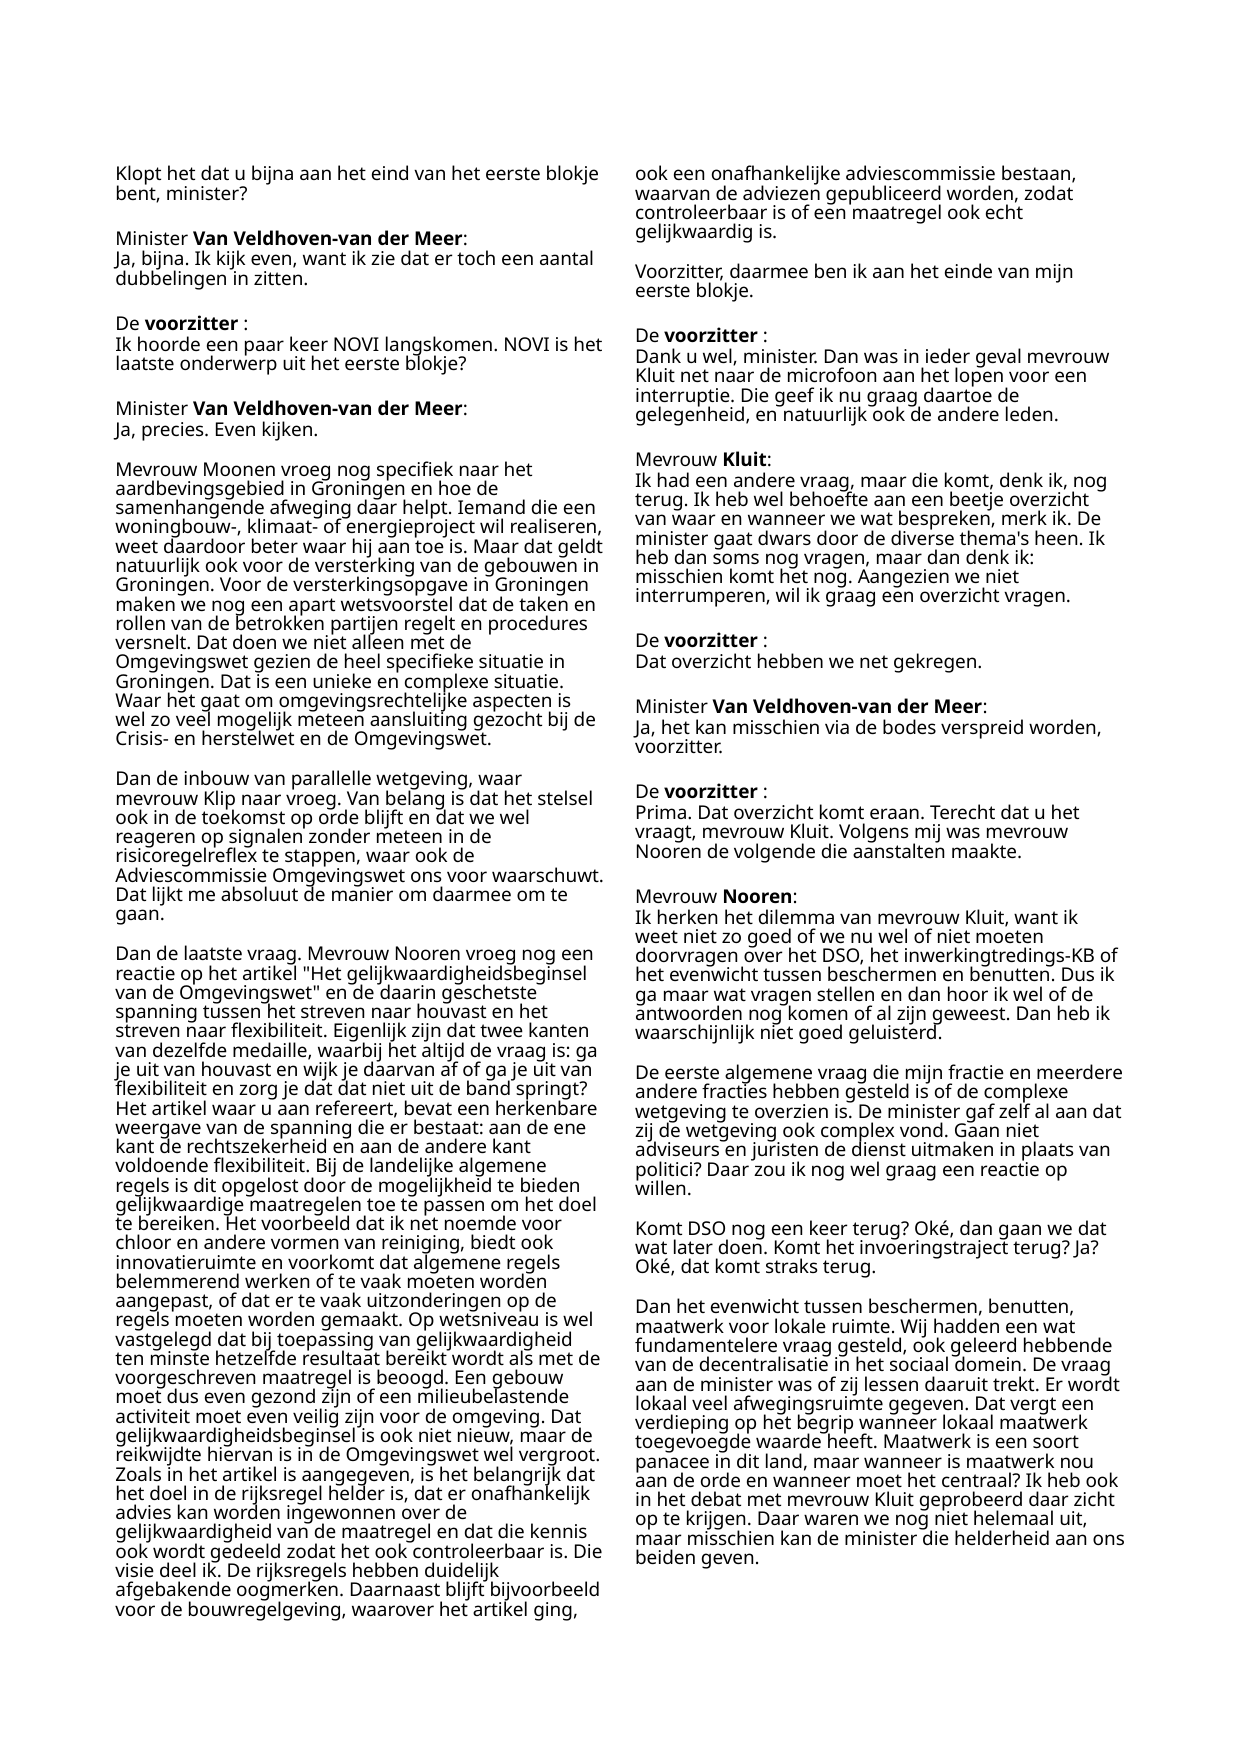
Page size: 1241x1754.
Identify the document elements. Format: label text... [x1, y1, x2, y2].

text Dat overzicht hebben we net gekregen. [635, 653, 1125, 673]
text De voorzitter : [635, 322, 1125, 348]
text De voorzitter : [635, 628, 1125, 653]
text Dan het evenwicht tussen beschermen, benutten, maatwerk voor lokale ruimte. Wij hadden een wat fundamentelere vraag gesteld, ook geleerd hebbende van de decentralisatie in het sociaal domein. De vraag aan de minister was of zij lessen daaruit trekt. Er wordt lokaal veel afwegingsruimte gegeven. Dat vergt een verdieping op het begrip wanneer lokaal maatwerk toegevoegde waarde heeft. Maatwerk is een soort panacee in dit land, maar wanneer is maatwerk nou aan de orde en wanneer moet het centraal? Ik heb ook in het debat met mevrouw Kluit geprobeerd daar zicht op te krijgen. Daar waren we nog niet helemaal uit, maar misschien kan de minister die helderheid aan ons beiden geven. [635, 1298, 1125, 1568]
text Mevrouw Moonen vroeg nog specifiek naar het aardbevingsgebied in Groningen en hoe de samenhangende afweging daar helpt. Iemand die een woningbouw-, klimaat- of energieproject wil realiseren, weet daardoor beter waar hij aan toe is. Maar dat geldt natuurlijk ook voor de versterking van de gebouwen in Groningen. Voor de versterkingsopgave in Groningen maken we nog een apart wetsvoorstel dat de taken en rollen van de betrokken partijen regelt en procedures versnelt. Dat doen we niet alleen met de Omgevingswet gezien de heel specifieke situatie in Groningen. Dat is een unieke en complexe situatie. Waar het gaat om omgevingsrechtelijke aspecten is wel zo veel mogelijk meteen aansluiting gezocht bij de Crisis- en herstelwet en de Omgevingswet. [115, 461, 605, 750]
text Dank u wel, minister. Dan was in ieder geval mevrouw Kluit net naar de microfoon aan het lopen voor een interruptie. Die geef ik nu graag daartoe de gelegenheid, en natuurlijk ook de andere leden. [635, 348, 1125, 425]
text Dan de laatste vraag. Mevrouw Nooren vroeg nog een reactie op het artikel "Het gelijkwaardigheidsbeginsel van de Omgevingswet" en de daarin geschetste spanning tussen het streven naar houvast en het streven naar flexibiliteit. Eigenlijk zijn dat twee kanten van dezelfde medaille, waarbij het altijd de vraag is: ga je uit van houvast en wijk je daarvan af of ga je uit van flexibiliteit en zorg je dat dat niet uit de band springt? Het artikel waar u aan refereert, bevat een herkenbare weergave van de spanning die er bestaat: aan de ene kant de rechtszekerheid en aan de andere kant voldoende flexibiliteit. Bij de landelijke algemene regels is dit opgelost door de mogelijkheid te bieden gelijkwaardige maatregelen toe te passen om het doel te bereiken. Het voorbeeld dat ik net noemde voor chloor en andere vormen van reiniging, biedt ook innovatieruimte en voorkomt dat algemene regels belemmerend werken of te vaak moeten worden aangepast, of dat er te vaak uitzonderingen op de regels moeten worden gemaakt. Op wetsniveau is wel vastgelegd dat bij toepassing van gelijkwaardigheid ten minste hetzelfde resultaat bereikt wordt als met de voorgeschreven maatregel is beoogd. Een gebouw moet dus even gezond zijn of een milieubelastende activiteit moet even veilig zijn voor de omgeving. Dat gelijkwaardigheidsbeginsel is ook niet nieuw, maar de reikwijdte hiervan is in de Omgevingswet wel vergroot. Zoals in het artikel is aangegeven, is het belangrijk dat het doel in de rijksregel helder is, dat er onafhankelijk advies kan worden ingewonnen over de gelijkwaardigheid van de maatregel en dat die kennis ook wordt gedeeld zodat het ook controleerbaar is. Die visie deel ik. De rijksregels hebben duidelijk afgebakende oogmerken. Daarnaast blijft bijvoorbeeld voor de bouwregelgeving, waarover het artikel ging, [115, 945, 605, 1620]
text Voorzitter, daarmee ben ik aan het einde van mijn eerste blokje. [635, 263, 1125, 302]
text Minister Van Veldhoven-van der Meer: [635, 693, 1125, 719]
text De voorzitter : [115, 310, 605, 336]
text Dan de inbouw van parallelle wetgeving, waar mevrouw Klip naar vroeg. Van belang is dat het stelsel ook in de toekomst op orde blijft en dat we wel reageren op signalen zonder meteen in de risicoregelreflex te stappen, waar ook de Adviescommissie Omgevingswet ons voor waarschuwt. Dat lijkt me absoluut de manier om daarmee om te gaan. [115, 770, 605, 924]
text De eerste algemene vraag die mijn fractie en meerdere andere fracties hebben gesteld is of de complexe wetgeving te overzien is. De minister gaf zelf al aan dat zij de wetgeving ook complex vond. Gaan niet adviseurs en juristen de dienst uitmaken in plaats van politici? Daar zou ik nog wel graag een reactie op willen. [635, 1064, 1125, 1199]
text Minister Van Veldhoven-van der Meer: [115, 225, 605, 250]
text Mevrouw Kluit: [635, 446, 1125, 472]
text Mevrouw Nooren: [635, 883, 1125, 909]
text Klopt het dat u bijna aan het eind van het eerste blokje bent, minister? [115, 165, 605, 204]
text Ik herken het dilemma van mevrouw Kluit, want ik weet niet zo goed of we nu wel of niet moeten doorvragen over het DSO, het inwerkingtredings-KB of het evenwicht tussen beschermen en benutten. Dus ik ga maar wat vragen stellen en dan hoor ik wel of de antwoorden nog komen of al zijn geweest. Dan heb ik waarschijnlijk niet goed geluisterd. [635, 909, 1125, 1043]
text Ik hoorde een paar keer NOVI langskomen. NOVI is het laatste onderwerp uit het eerste blokje? [115, 336, 605, 374]
text De voorzitter : [635, 778, 1125, 804]
text Ik had een andere vraag, maar die komt, denk ik, nog terug. Ik heb wel behoefte aan een beetje overzicht van waar en wanneer we wat bespreken, merk ik. De minister gaat dwars door de diverse thema's heen. Ik heb dan soms nog vragen, maar dan denk ik: misschien komt het nog. Aangezien we niet interrumperen, wil ik graag een overzicht vragen. [635, 472, 1125, 607]
text Ja, het kan misschien via de bodes verspreid worden, voorzitter. [635, 719, 1125, 758]
text Ja, precies. Even kijken. [115, 421, 605, 440]
text Minister Van Veldhoven-van der Meer: [115, 395, 605, 421]
text ook een onafhankelijke adviescommissie bestaan, waarvan de adviezen gepubliceerd worden, zodat controleerbaar is of een maatregel ook echt gelijkwaardig is. [635, 165, 1125, 242]
text Prima. Dat overzicht komt eraan. Terecht dat u het vraagt, mevrouw Kluit. Volgens mij was mevrouw Nooren de volgende die aanstalten maakte. [635, 804, 1125, 862]
text Komt DSO nog een keer terug? Oké, dan gaan we dat wat later doen. Komt het invoeringstraject terug? Ja? Oké, dat komt straks terug. [635, 1220, 1125, 1278]
text Ja, bijna. Ik kijk even, want ik zie dat er toch een aantal dubbelingen in zitten. [115, 250, 605, 289]
